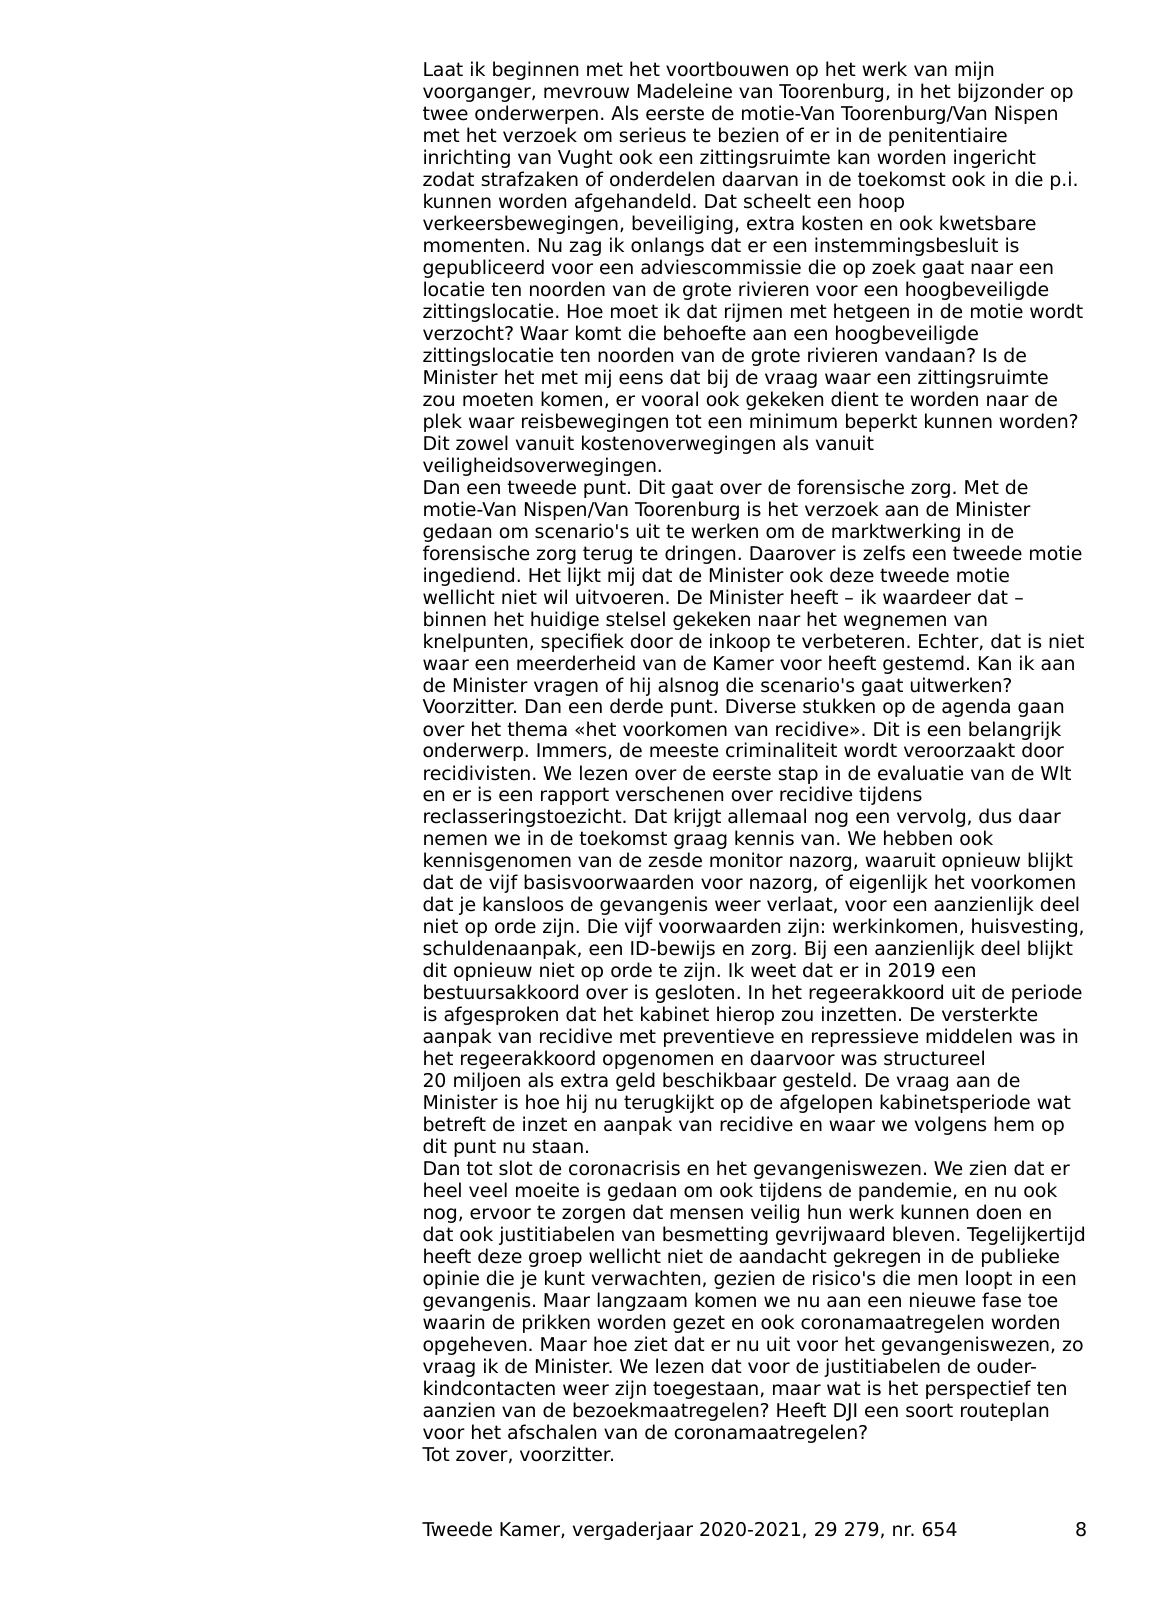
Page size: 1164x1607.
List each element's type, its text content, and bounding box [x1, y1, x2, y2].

text Laat ik beginnen met het voortbouwen op het werk van mijn voorganger, mevrouw Madeleine van Toorenburg, in het bijzonder op twee onderwerpen. Als eerste de motie-Van Toorenburg/Van Nispen met het verzoek om serieus te bezien of er in de penitentiaire inrichting van Vught ook een zittingsruimte kan worden ingericht zodat strafzaken of onderdelen daarvan in de toekomst ook in die p.i. kunnen worden afgehandeld. Dat scheelt een hoop verkeersbewegingen, beveiliging, extra kosten en ook kwetsbare momenten. Nu zag ik onlangs dat er een instemmingsbesluit is gepubliceerd voor een adviescommissie die op zoek gaat naar een locatie ten noorden van de grote rivieren voor een hoogbeveiligde zittingslocatie. Hoe moet ik dat rijmen met hetgeen in de motie wordt verzocht? Waar komt die behoefte aan een hoogbeveiligde zittingslocatie ten noorden van de grote rivieren vandaan? Is de Minister het met mij eens dat bij de vraag waar een zittingsruimte zou moeten komen, er vooral ook gekeken dient te worden naar de plek waar reisbewegingen tot een minimum beperkt kunnen worden? Dit zowel vanuit kostenoverwegingen als vanuit veiligheidsoverwegingen. [422, 59, 1087, 477]
text Dan tot slot de coronacrisis en het gevangeniswezen. We zien dat er heel veel moeite is gedaan om ook tijdens de pandemie, en nu ook nog, ervoor te zorgen dat mensen veilig hun werk kunnen doen en dat ook justitiabelen van besmetting gevrijwaard bleven. Tegelijkertijd heeft deze groep wellicht niet de aandacht gekregen in de publieke opinie die je kunt verwachten, gezien de risico's die men loopt in een gevangenis. Maar langzaam komen we nu aan een nieuwe fase toe waarin de prikken worden gezet en ook coronamaatregelen worden opgeheven. Maar hoe ziet dat er nu uit voor het gevangeniswezen, zo vraag ik de Minister. We lezen dat voor de justitiabelen de ouder-kindcontacten weer zijn toegestaan, maar wat is het perspectief ten aanzien van de bezoekmaatregelen? Heeft DJI een soort routeplan voor het afschalen van de coronamaatregelen? [422, 1158, 1087, 1444]
text Dan een tweede punt. Dit gaat over de forensische zorg. Met de motie-Van Nispen/Van Toorenburg is het verzoek aan de Minister gedaan om scenario's uit te werken om de marktwerking in de forensische zorg terug te dringen. Daarover is zelfs een tweede motie ingediend. Het lijkt mij dat de Minister ook deze tweede motie wellicht niet wil uitvoeren. De Minister heeft – ik waardeer dat – binnen het huidige stelsel gekeken naar het wegnemen van knelpunten, specifiek door de inkoop te verbeteren. Echter, dat is niet waar een meerderheid van de Kamer voor heeft gestemd. Kan ik aan de Minister vragen of hij alsnog die scenario's gaat uitwerken? [422, 477, 1087, 696]
text Voorzitter. Dan een derde punt. Diverse stukken op de agenda gaan over het thema «het voorkomen van recidive». Dit is een belangrijk onderwerp. Immers, de meeste criminaliteit wordt veroorzaakt door recidivisten. We lezen over de eerste stap in de evaluatie van de Wlt en er is een rapport verschenen over recidive tijdens reclasseringstoezicht. Dat krijgt allemaal nog een vervolg, dus daar nemen we in de toekomst graag kennis van. We hebben ook kennisgenomen van de zesde monitor nazorg, waaruit opnieuw blijkt dat de vijf basisvoorwaarden voor nazorg, of eigenlijk het voorkomen dat je kansloos de gevangenis weer verlaat, voor een aanzienlijk deel niet op orde zijn. Die vijf voorwaarden zijn: werkinkomen, huisvesting, schuldenaanpak, een ID-bewijs en zorg. Bij een aanzienlijk deel blijkt dit opnieuw niet op orde te zijn. Ik weet dat er in 2019 een bestuursakkoord over is gesloten. In het regeerakkoord uit de periode is afgesproken dat het kabinet hierop zou inzetten. De versterkte aanpak van recidive met preventieve en repressieve middelen was in het regeerakkoord opgenomen en daarvoor was structureel 20 miljoen als extra geld beschikbaar gesteld. De vraag aan de Minister is hoe hij nu terugkijkt op de afgelopen kabinetsperiode wat betreft de inzet en aanpak van recidive en waar we volgens hem op dit punt nu staan. [422, 696, 1087, 1158]
text Tot zover, voorzitter. [422, 1444, 1087, 1466]
